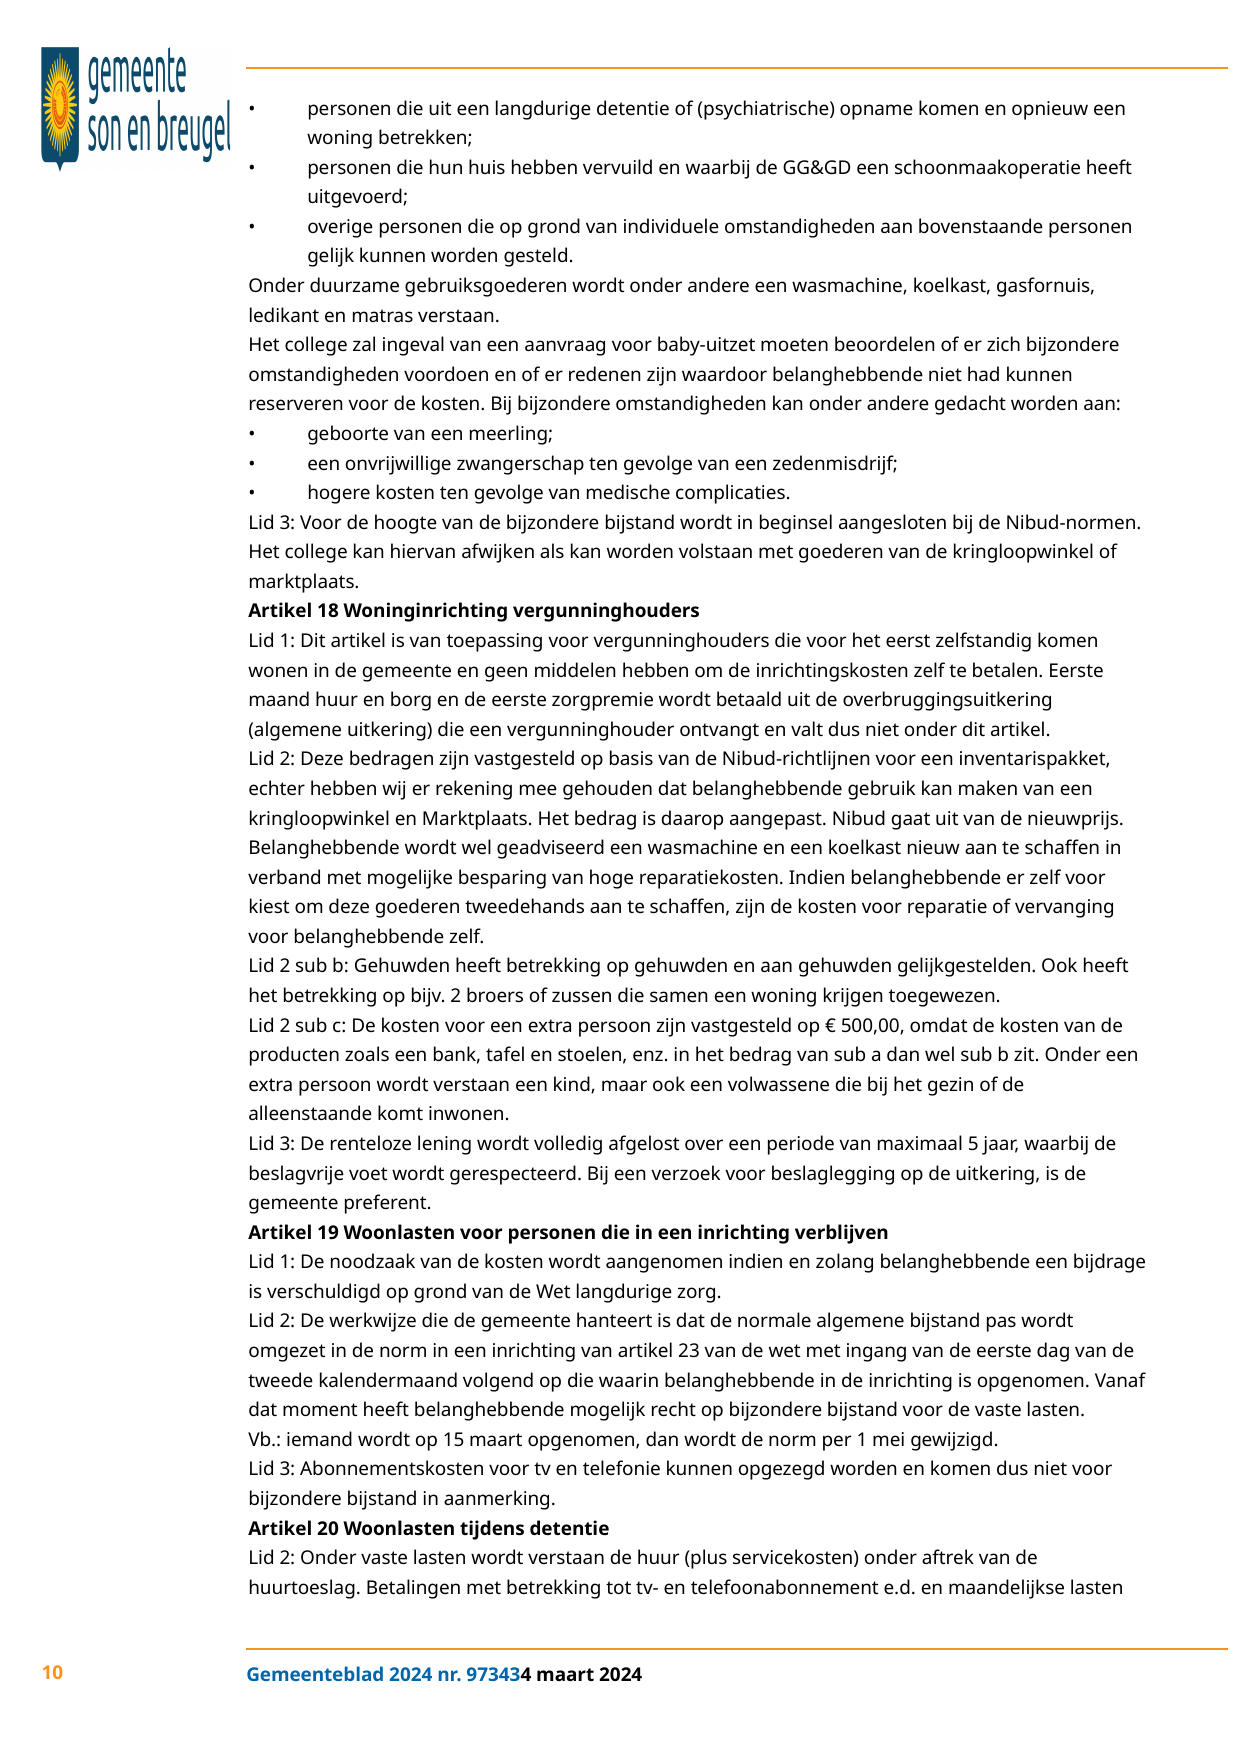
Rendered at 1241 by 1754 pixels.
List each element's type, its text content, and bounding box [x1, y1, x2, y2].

picture [41, 47, 231, 172]
list hogere kosten ten gevolge van medische complicaties. [248, 479, 1152, 505]
list personen die hun huis hebben vervuild en waarbij de GG&GD een schoonmaakoperatie heeft uitgevoerd; [248, 154, 1152, 209]
text Lid 1: Dit artikel is van toepassing voor vergunninghouders die voor het eerst zelfstandig komen wonen in de gemeente en geen middelen hebben om de inrichtingskosten zelf te betalen. Eerste maand huur en borg en de eerste zorgpremie wordt betaald uit de overbruggingsuitkering (algemene uitkering) die een vergunninghouder ontvangt en valt dus niet onder dit artikel. [248, 627, 1152, 742]
text Lid 3: Abonnementskosten voor tv en telefonie kunnen opgezegd worden en komen dus niet voor bijzondere bijstand in aanmerking. [248, 1456, 1152, 1511]
text Het college zal ingeval van een aanvraag voor baby-uitzet moeten beoordelen of er zich bijzondere omstandigheden voordoen en of er redenen zijn waardoor belanghebbende niet had kunnen reserveren voor de kosten. Bij bijzondere omstandigheden kan onder andere gedacht worden aan: [248, 331, 1152, 416]
text Lid 2: Deze bedragen zijn vastgesteld op basis van de Nibud-richtlijnen voor een inventarispakket, echter hebben wij er rekening mee gehouden dat belanghebbende gebruik kan maken van een kringloopwinkel en Marktplaats. Het bedrag is daarop aangepast. Nibud gaat uit van de nieuwprijs. Belanghebbende wordt wel geadviseerd een wasmachine en een koelkast nieuw aan te schaffen in verband met mogelijke besparing van hoge reparatiekosten. Indien belanghebbende er zelf voor kiest om deze goederen tweedehands aan te schaffen, zijn de kosten voor reparatie of vervanging voor belanghebbende zelf. [248, 746, 1152, 949]
text Lid 3: De renteloze lening wordt volledig afgelost over een periode van maximaal 5 jaar, waarbij de beslagvrije voet wordt gerespecteerd. Bij een verzoek voor beslaglegging op de uitkering, is de gemeente preferent. [248, 1130, 1152, 1215]
text Vb.: iemand wordt op 15 maart opgenomen, dan wordt de norm per 1 mei gewijzigd. [248, 1426, 1152, 1452]
list overige personen die op grond van individuele omstandigheden aan bovenstaande personen gelijk kunnen worden gesteld. [248, 213, 1152, 268]
text Artikel 19 Woonlasten voor personen die in een inrichting verblijven [248, 1219, 1152, 1245]
text Lid 2 sub c: De kosten voor een extra persoon zijn vastgesteld op € 500,00, omdat de kosten van de producten zoals een bank, tafel en stoelen, enz. in het bedrag van sub a dan wel sub b zit. Onder een extra persoon wordt verstaan een kind, maar ook een volwassene die bij het gezin of de alleenstaande komt inwonen. [248, 1012, 1152, 1126]
list een onvrijwillige zwangerschap ten gevolge van een zedenmisdrijf; [248, 450, 1152, 476]
list personen die uit een langdurige detentie of (psychiatrische) opname komen en opnieuw een woning betrekken; [248, 95, 1152, 150]
text Lid 1: De noodzaak van de kosten wordt aangenomen indien en zolang belanghebbende een bijdrage is verschuldigd op grond van de Wet langdurige zorg. [248, 1248, 1152, 1304]
text Artikel 20 Woonlasten tijdens detentie [248, 1515, 1152, 1541]
list geboorte van een meerling; [248, 420, 1152, 446]
text Lid 2 sub b: Gehuwden heeft betrekking op gehuwden en aan gehuwden gelijkgestelden. Ook heeft het betrekking op bijv. 2 broers of zussen die samen een woning krijgen toegewezen. [248, 953, 1152, 1008]
text Onder duurzame gebruiksgoederen wordt onder andere een wasmachine, koelkast, gasfornuis, ledikant en matras verstaan. [248, 272, 1152, 328]
text Lid 3: Voor de hoogte van de bijzondere bijstand wordt in beginsel aangesloten bij de Nibud-normen. Het college kan hiervan afwijken als kan worden volstaan met goederen van de kringloopwinkel of marktplaats. [248, 509, 1152, 594]
text Lid 2: Onder vaste lasten wordt verstaan de huur (plus servicekosten) onder aftrek van de huurtoeslag. Betalingen met betrekking tot tv- en telefoonabonnement e.d. en maandelijkse lasten [248, 1544, 1152, 1600]
text Lid 2: De werkwijze die de gemeente hanteert is dat de normale algemene bijstand pas wordt omgezet in de norm in een inrichting van artikel 23 van de wet met ingang van de eerste dag van de tweede kalendermaand volgend op die waarin belanghebbende in de inrichting is opgenomen. Vanaf dat moment heeft belanghebbende mogelijk recht op bijzondere bijstand voor de vaste lasten. [248, 1308, 1152, 1422]
text Artikel 18 Woninginrichting vergunninghouders [248, 598, 1152, 623]
